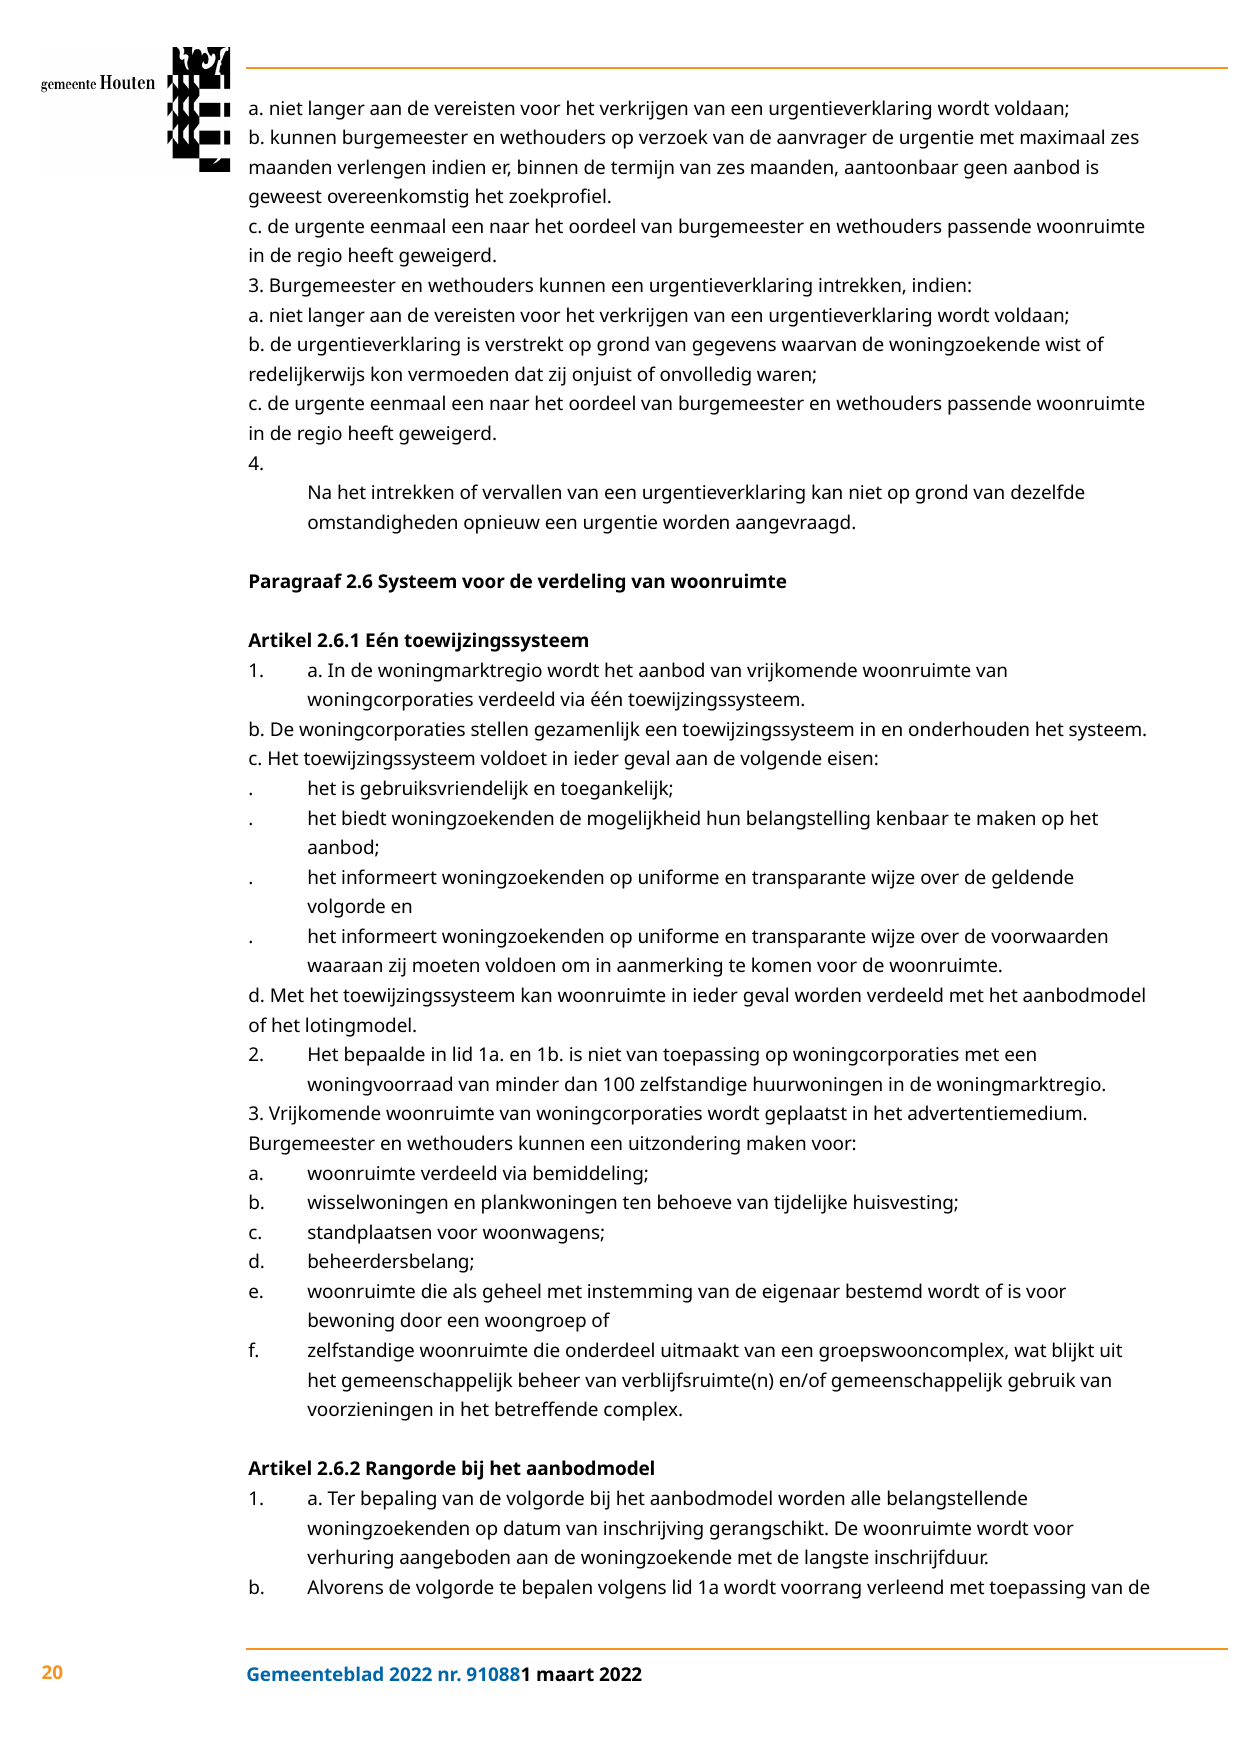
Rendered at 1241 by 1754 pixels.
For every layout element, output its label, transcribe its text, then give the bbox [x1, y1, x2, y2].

list Het bepaalde in lid 1a. en 1b. is niet van toepassing op woningcorporaties met een woningvoorraad van minder dan 100 zelfstandige huurwoningen in de woningmarktregio. [248, 1041, 1152, 1097]
list standplaatsen voor woonwagens; [248, 1219, 1152, 1245]
text c. de urgente eenmaal een naar het oordeel van burgemeester en wethouders passende woonruimte in de regio heeft geweigerd. [248, 391, 1152, 446]
text Artikel 2.6.1 Eén toewijzingssysteem [248, 627, 1152, 653]
list wisselwoningen en plankwoningen ten behoeve van tijdelijke huisvesting; [248, 1189, 1152, 1215]
list het is gebruiksvriendelijk en toegankelijk; [248, 775, 1152, 801]
text d. Met het toewijzingssysteem kan woonruimte in ieder geval worden verdeeld met het aanbodmodel of het lotingmodel. [248, 982, 1152, 1038]
list Na het intrekken of vervallen van een urgentieverklaring kan niet op grond van dezelfde omstandigheden opnieuw een urgentie worden aangevraagd. [248, 479, 1152, 535]
list beheerdersbelang; [248, 1248, 1152, 1274]
text c. Het toewijzingssysteem voldoet in ieder geval aan de volgende eisen: [248, 746, 1152, 771]
list a. Ter bepaling van de volgorde bij het aanbodmodel worden alle belangstellende woningzoekenden op datum van inschrijving gerangschikt. De woonruimte wordt voor verhuring aangeboden aan de woningzoekende met de langste inschrijfduur. [248, 1485, 1152, 1570]
text 3. Vrijkomende woonruimte van woningcorporaties wordt geplaatst in het advertentiemedium. Burgemeester en wethouders kunnen een uitzondering maken voor: [248, 1101, 1152, 1156]
list woonruimte die als geheel met instemming van de eigenaar bestemd wordt of is voor bewoning door een woongroep of [248, 1278, 1152, 1333]
text a. niet langer aan de vereisten voor het verkrijgen van een urgentieverklaring wordt voldaan; [248, 302, 1152, 328]
picture [41, 47, 231, 172]
list Alvorens de volgorde te bepalen volgens lid 1a wordt voorrang verleend met toepassing van de [248, 1574, 1152, 1600]
text 3. Burgemeester en wethouders kunnen een urgentieverklaring intrekken, indien: [248, 272, 1152, 298]
text a. niet langer aan de vereisten voor het verkrijgen van een urgentieverklaring wordt voldaan; [248, 95, 1152, 121]
text c. de urgente eenmaal een naar het oordeel van burgemeester en wethouders passende woonruimte in de regio heeft geweigerd. [248, 213, 1152, 268]
list a. In de woningmarktregio wordt het aanbod van vrijkomende woonruimte van woningcorporaties verdeeld via één toewijzingssysteem. [248, 657, 1152, 712]
text b. de urgentieverklaring is verstrekt op grond van gegevens waarvan de woningzoekende wist of redelijkerwijs kon vermoeden dat zij onjuist of onvolledig waren; [248, 331, 1152, 387]
text Artikel 2.6.2 Rangorde bij het aanbodmodel [248, 1456, 1152, 1481]
list zelfstandige woonruimte die onderdeel uitmaakt van een groepswooncomplex, wat blijkt uit het gemeenschappelijk beheer van verblijfsruimte(n) en/of gemeenschappelijk gebruik van voorzieningen in het betreffende complex. [248, 1337, 1152, 1422]
list het biedt woningzoekenden de mogelijkheid hun belangstelling kenbaar te maken op het aanbod; [248, 805, 1152, 860]
text b. kunnen burgemeester en wethouders op verzoek van de aanvrager de urgentie met maximaal zes maanden verlengen indien er, binnen de termijn van zes maanden, aantoonbaar geen aanbod is geweest overeenkomstig het zoekprofiel. [248, 124, 1152, 209]
text Paragraaf 2.6 Systeem voor de verdeling van woonruimte [248, 568, 1152, 594]
text b. De woningcorporaties stellen gezamenlijk een toewijzingssysteem in en onderhouden het systeem. [248, 716, 1152, 742]
list het informeert woningzoekenden op uniforme en transparante wijze over de geldende volgorde en [248, 864, 1152, 919]
list het informeert woningzoekenden op uniforme en transparante wijze over de voorwaarden waaraan zij moeten voldoen om in aanmerking te komen voor de woonruimte. [248, 923, 1152, 978]
list woonruimte verdeeld via bemiddeling; [248, 1160, 1152, 1186]
